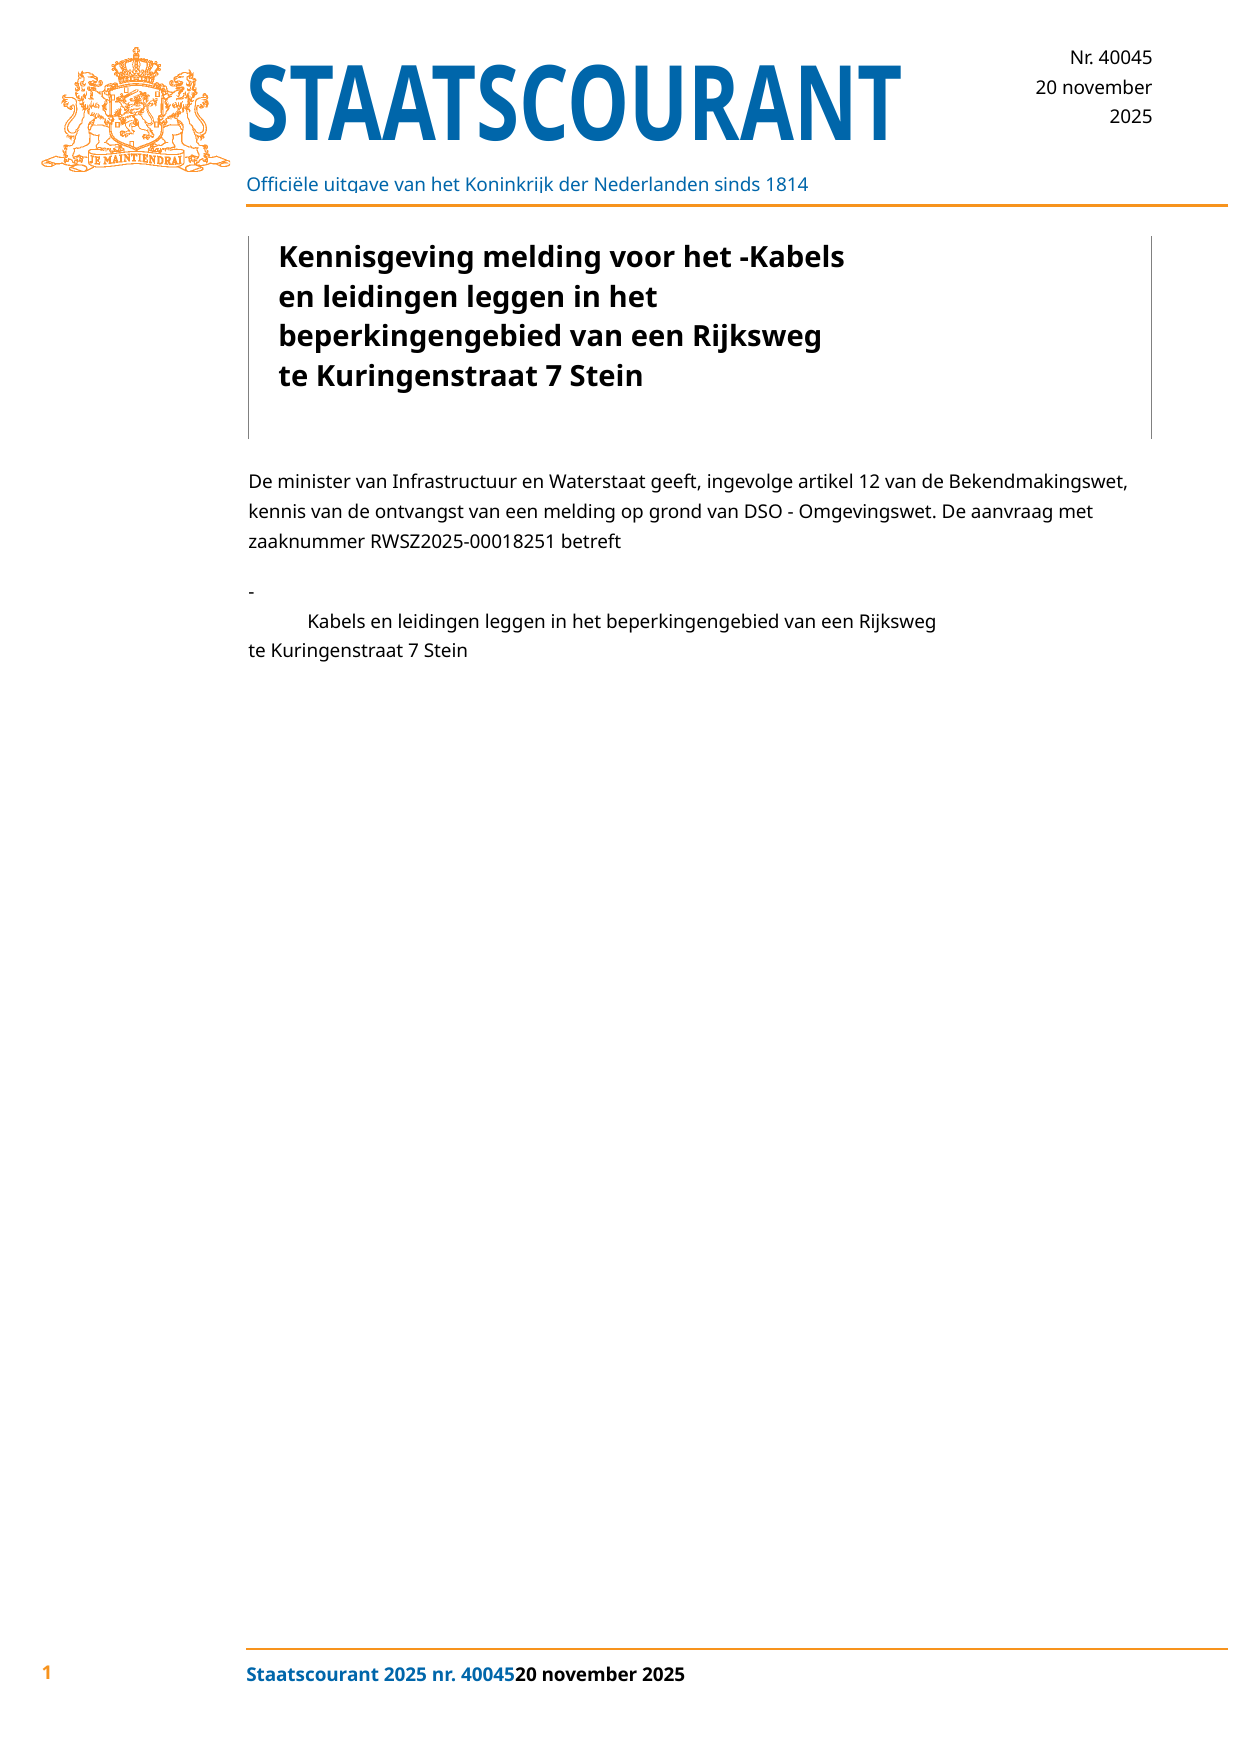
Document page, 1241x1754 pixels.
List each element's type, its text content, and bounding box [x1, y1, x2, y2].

table_header Kennisgeving melding voor het -Kabels en leidingen leggen in het beperkingengebied van een Rijksweg te Kuringenstraat 7 Stein [249, 236, 850, 439]
picture [912, 236, 1090, 414]
table_header [850, 236, 912, 413]
text De minister van Infrastructuur en Waterstaat geeft, ingevolge artikel 12 van de Bekendmakingswet, kennis van de ontvangst van een melding op grond van DSO - Omgevingswet. De aanvraag met zaaknummer RWSZ2025-00018251 betreft [248, 469, 1152, 553]
table_header [1090, 236, 1151, 413]
text te Kuringenstraat 7 Stein [248, 637, 1152, 663]
table_header [850, 414, 1151, 439]
picture [41, 47, 231, 172]
list Kabels en leidingen leggen in het beperkingengebied van een Rijksweg [248, 608, 1152, 633]
